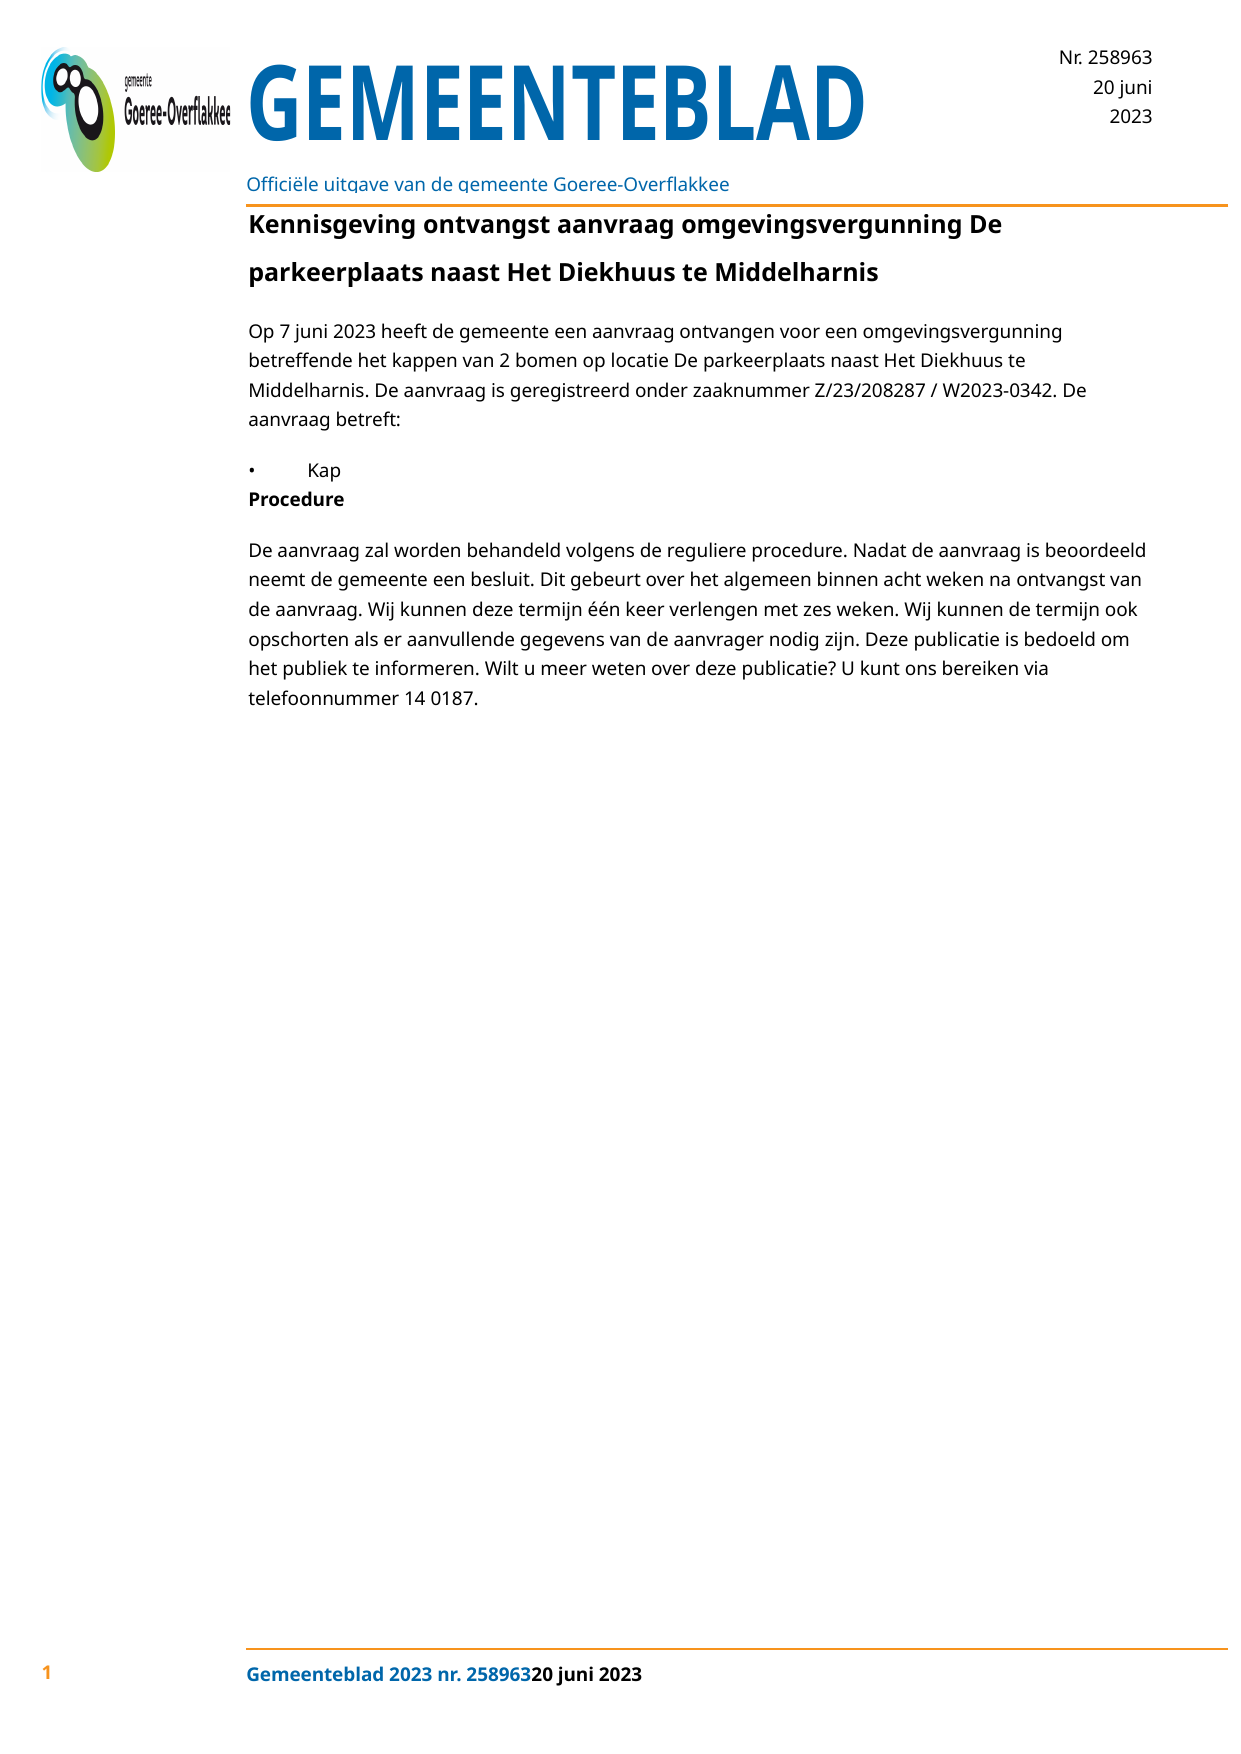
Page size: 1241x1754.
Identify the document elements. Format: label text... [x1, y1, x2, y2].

text De aanvraag zal worden behandeld volgens de reguliere procedure. Nadat de aanvraag is beoordeeld neemt de gemeente een besluit. Dit gebeurt over het algemeen binnen acht weken na ontvangst van de aanvraag. Wij kunnen deze termijn één keer verlengen met zes weken. Wij kunnen de termijn ook opschorten als er aanvullende gegevens van de aanvrager nodig zijn. Deze publicatie is bedoeld om het publiek te informeren. Wilt u meer weten over deze publicatie? U kunt ons bereiken via telefoonnummer 14 0187. [248, 537, 1152, 711]
picture [41, 47, 231, 172]
text Op 7 juni 2023 heeft de gemeente een aanvraag ontvangen voor een omgevingsvergunning betreffende het kappen van 2 bomen op locatie De parkeerplaats naast Het Diekhuus te Middelharnis. De aanvraag is geregistreerd onder zaaknummer Z/23/208287 / W2023-0342. De aanvraag betreft: [248, 318, 1152, 432]
list Kap [248, 457, 1152, 483]
text Procedure [248, 487, 1152, 512]
text Kennisgeving ontvangst aanvraag omgevingsvergunning De parkeerplaats naast Het Diekhuus te Middelharnis [248, 207, 1152, 288]
